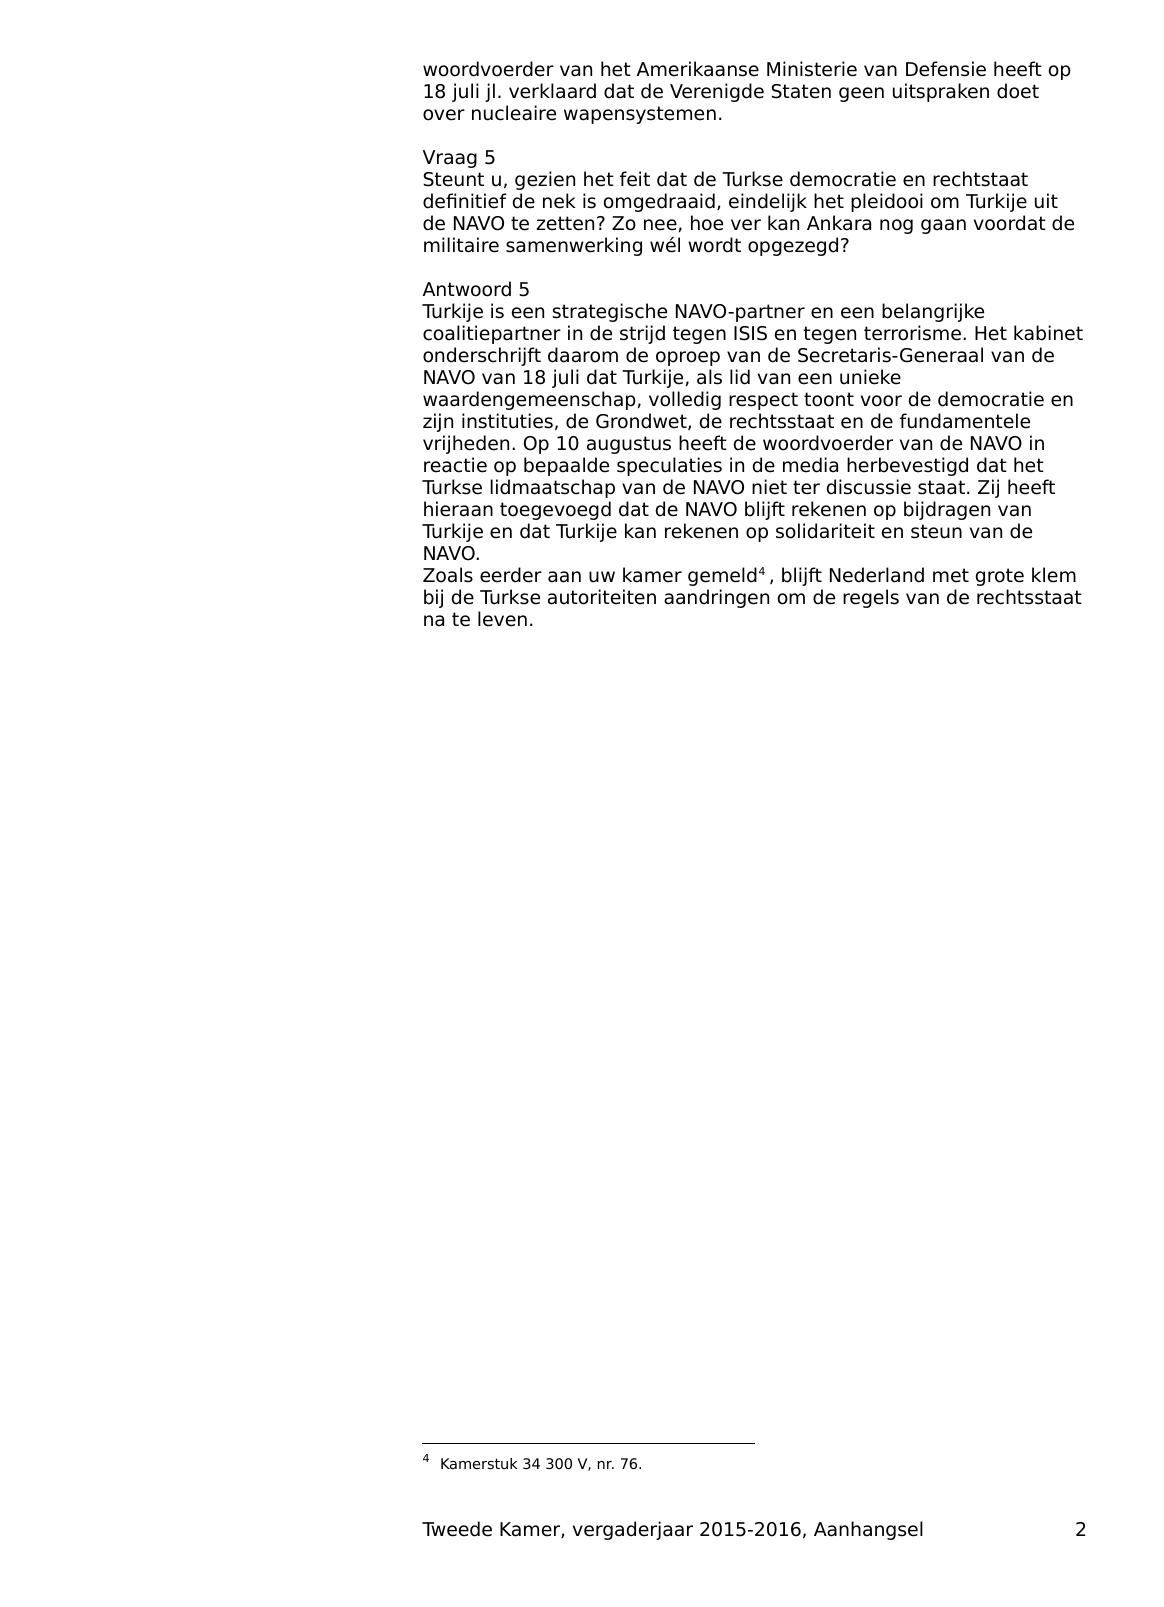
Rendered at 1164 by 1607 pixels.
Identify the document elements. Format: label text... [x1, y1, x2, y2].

text Kamerstuk 34 300 V, nr. 76. [422, 1452, 1087, 1474]
text woordvoerder van het Amerikaanse Ministerie van Defensie heeft op 18 juli jl. verklaard dat de Verenigde Staten geen uitspraken doet over nucleaire wapensystemen. [422, 59, 1087, 125]
text Turkije is een strategische NAVO-partner en een belangrijke coalitiepartner in de strijd tegen ISIS en tegen terrorisme. Het kabinet onderschrijft daarom de oproep van de Secretaris-Generaal van de NAVO van 18 juli dat Turkije, als lid van een unieke waardengemeenschap, volledig respect toont voor de democratie en zijn instituties, de Grondwet, de rechtsstaat en de fundamentele vrijheden. Op 10 augustus heeft de woordvoerder van de NAVO in reactie op bepaalde speculaties in de media herbevestigd dat het Turkse lidmaatschap van de NAVO niet ter discussie staat. Zij heeft hieraan toegevoegd dat de NAVO blijft rekenen op bijdragen van Turkije en dat Turkije kan rekenen op solidariteit en steun van de NAVO. [422, 301, 1087, 565]
text Steunt u, gezien het feit dat de Turkse democratie en rechtstaat definitief de nek is omgedraaid, eindelijk het pleidooi om Turkije uit de NAVO te zetten? Zo nee, hoe ver kan Ankara nog gaan voordat de militaire samenwerking wél wordt opgezegd? [422, 169, 1087, 257]
text Zoals eerder aan uw kamer gemeld, blijft Nederland met grote klem bij de Turkse autoriteiten aandringen om de regels van de rechtsstaat na te leven. [422, 565, 1087, 631]
text Vraag 5 [422, 147, 1087, 169]
text Antwoord 5 [422, 279, 1087, 301]
